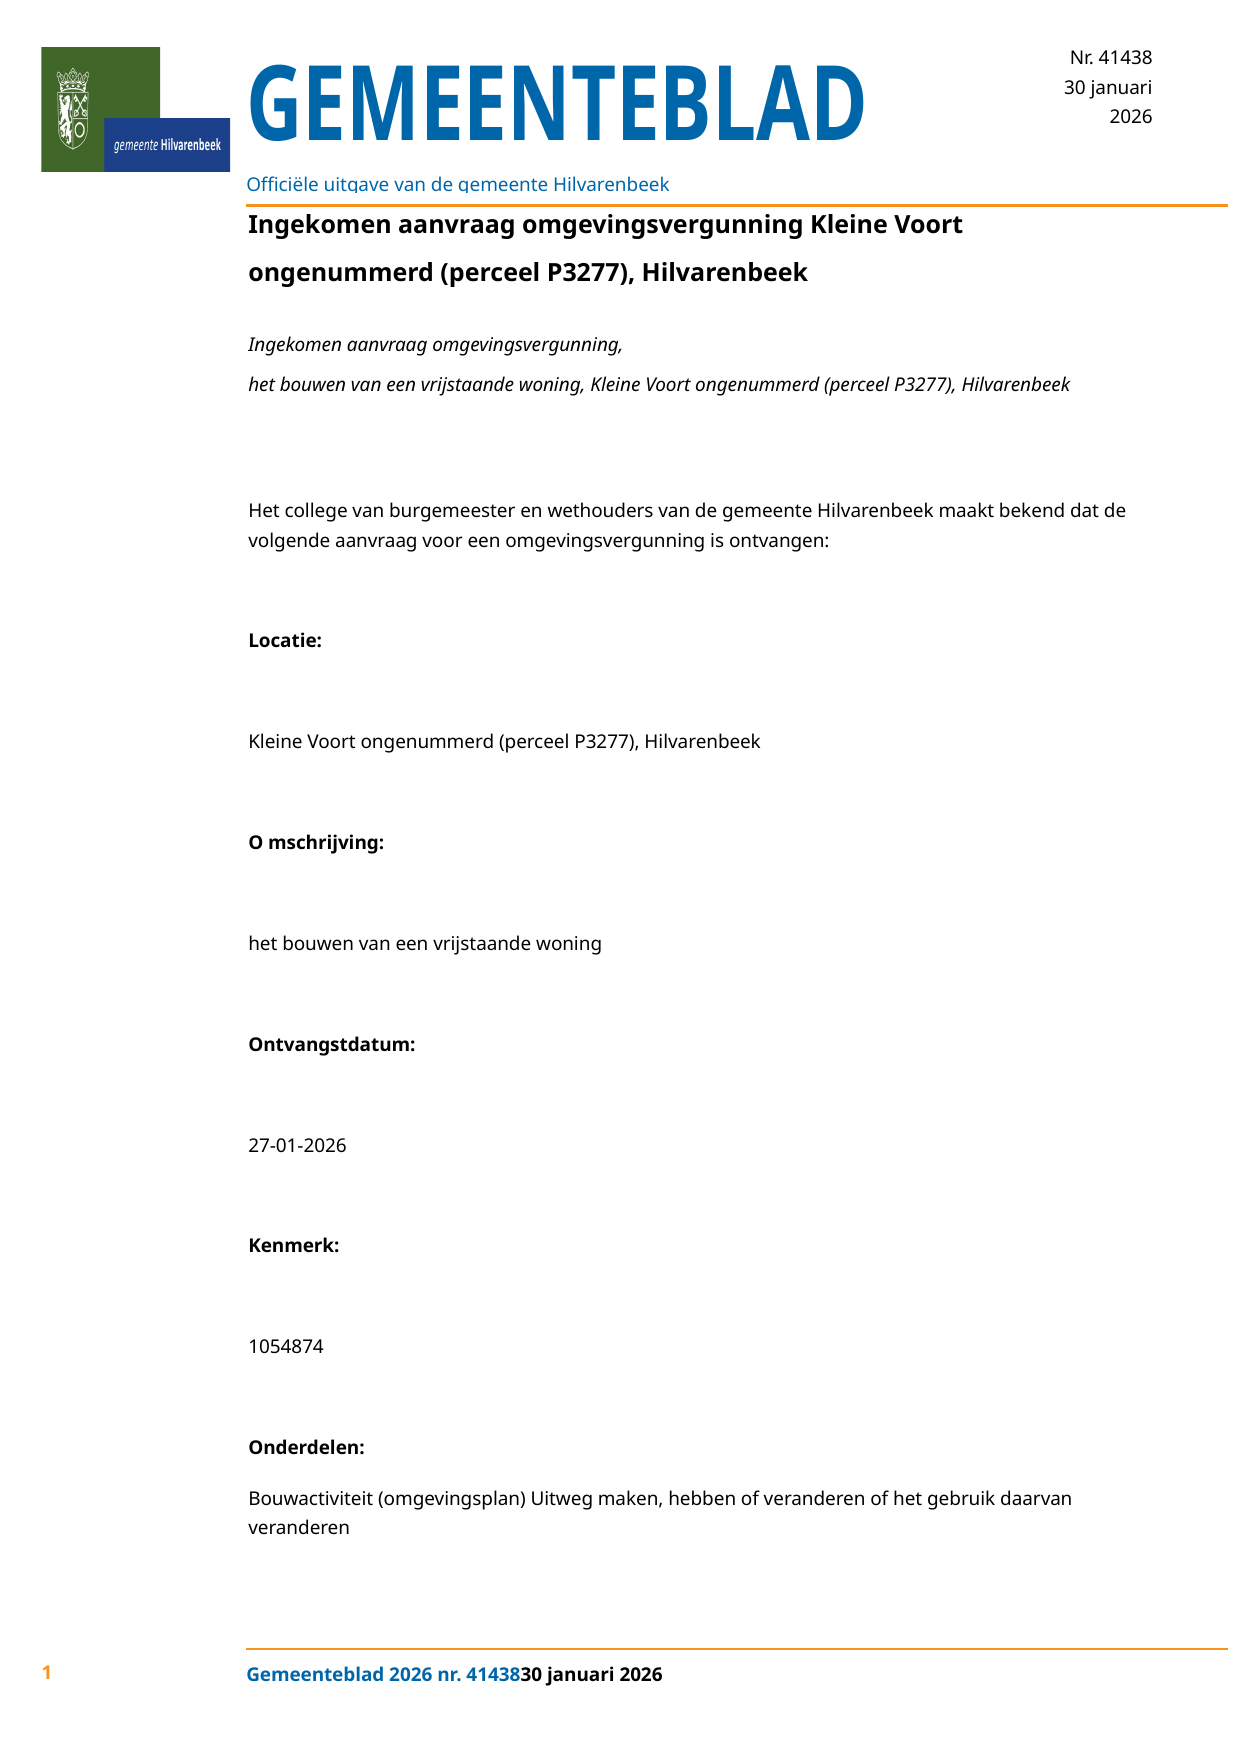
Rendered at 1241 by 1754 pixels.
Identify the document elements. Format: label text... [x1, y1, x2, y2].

text Het college van burgemeester en wethouders van de gemeente Hilvarenbeek maakt bekend dat de volgende aanvraag voor een omgevingsvergunning is ontvangen: [248, 497, 1152, 553]
text 1054874 [248, 1333, 1152, 1359]
text Locatie: [248, 628, 1152, 653]
text het bouwen van een vrijstaande woning [248, 930, 1152, 956]
text Ontvangstdatum: [248, 1031, 1152, 1057]
text Onderdelen: [248, 1434, 1152, 1460]
text Bouwactiviteit (omgevingsplan) Uitweg maken, hebben of veranderen of het gebruik daarvan veranderen [248, 1485, 1152, 1540]
picture [41, 47, 231, 172]
text Kleine Voort ongenummerd (perceel P3277), Hilvarenbeek [248, 728, 1152, 754]
text O mschrijving: [248, 829, 1152, 855]
text Ingekomen aanvraag omgevingsvergunning Kleine Voort ongenummerd (perceel P3277), Hilvarenbeek [248, 207, 1152, 288]
text Ingekomen aanvraag omgevingsvergunning, [248, 331, 1152, 357]
text 27-01-2026 [248, 1132, 1152, 1158]
text het bouwen van een vrijstaande woning, Kleine Voort ongenummerd (perceel P3277), Hilvarenbeek [248, 371, 1152, 396]
text Kenmerk: [248, 1233, 1152, 1258]
